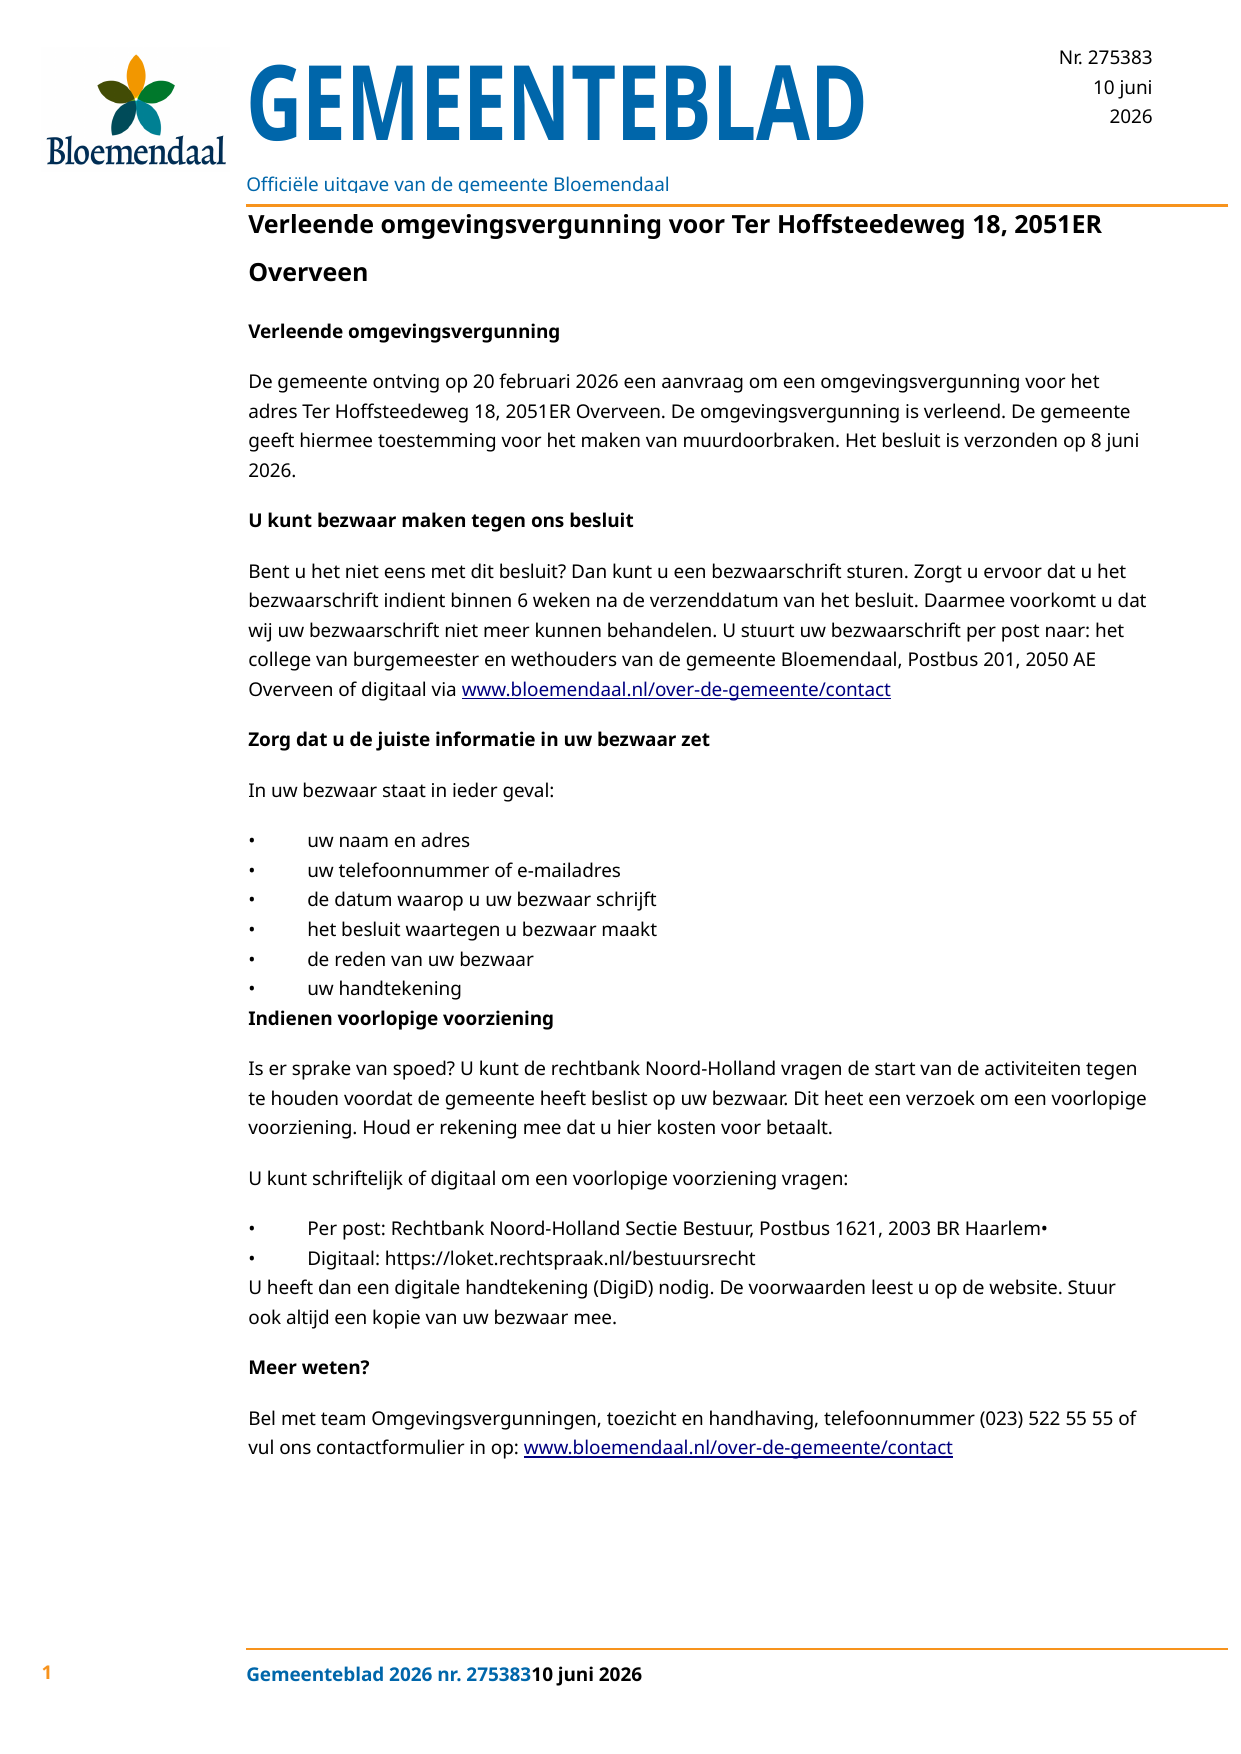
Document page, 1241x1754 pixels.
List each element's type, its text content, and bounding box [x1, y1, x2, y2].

list uw handtekening [248, 975, 1152, 1001]
list de reden van uw bezwaar [248, 946, 1152, 972]
text Bent u het niet eens met dit besluit? Dan kunt u een bezwaarschrift sturen. Zorgt u ervoor dat u het bezwaarschrift indient binnen 6 weken na de verzenddatum van het besluit. Daarmee voorkomt u dat wij uw bezwaarschrift niet meer kunnen behandelen. U stuurt uw bezwaarschrift per post naar: het college van burgemeester en wethouders van de gemeente Bloemendaal, Postbus 201, 2050 AE Overveen of digitaal via www.bloemendaal.nl/over-de-gemeente/contact [248, 558, 1152, 702]
list uw naam en adres [248, 827, 1152, 853]
text U heeft dan een digitale handtekening (DigiD) nodig. De voorwaarden leest u op de website. Stuur ook altijd een kopie van uw bezwaar mee. [248, 1274, 1152, 1330]
list het besluit waartegen u bezwaar maakt [248, 916, 1152, 942]
text U kunt schriftelijk of digitaal om een voorlopige voorziening vragen: [248, 1165, 1152, 1191]
text In uw bezwaar staat in ieder geval: [248, 777, 1152, 803]
text Is er sprake van spoed? U kunt de rechtbank Noord-Holland vragen de start van de activiteiten tegen te houden voordat de gemeente heeft beslist op uw bezwaar. Dit heet een verzoek om een voorlopige voorziening. Houd er rekening mee dat u hier kosten voor betaalt. [248, 1055, 1152, 1140]
list uw telefoonnummer of e-mailadres [248, 857, 1152, 883]
text De gemeente ontving op 20 februari 2026 een aanvraag om een omgevingsvergunning voor het adres Ter Hoffsteedeweg 18, 2051ER Overveen. De omgevingsvergunning is verleend. De gemeente geeft hiermee toestemming voor het maken van muurdoorbraken. Het besluit is verzonden op 8 juni 2026. [248, 368, 1152, 483]
text Verleende omgevingsvergunning voor Ter Hoffsteedeweg 18, 2051ER Overveen [248, 207, 1152, 288]
list Digitaal: https://loket.rechtspraak.nl/bestuursrecht [248, 1245, 1152, 1271]
text Zorg dat u de juiste informatie in uw bezwaar zet [248, 727, 1152, 752]
list de datum waarop u uw bezwaar schrijft [248, 887, 1152, 912]
text Meer weten? [248, 1354, 1152, 1380]
list Per post: Rechtbank Noord-Holland Sectie Bestuur, Postbus 1621, 2003 BR Haarlem• [248, 1215, 1152, 1241]
text U kunt bezwaar maken tegen ons besluit [248, 507, 1152, 533]
text Indienen voorlopige voorziening [248, 1005, 1152, 1031]
text Verleende omgevingsvergunning [248, 318, 1152, 344]
text Bel met team Omgevingsvergunningen, toezicht en handhaving, telefoonnummer (023) 522 55 55 of vul ons contactformulier in op: www.bloemendaal.nl/over-de-gemeente/contact [248, 1405, 1152, 1460]
picture [41, 47, 231, 172]
